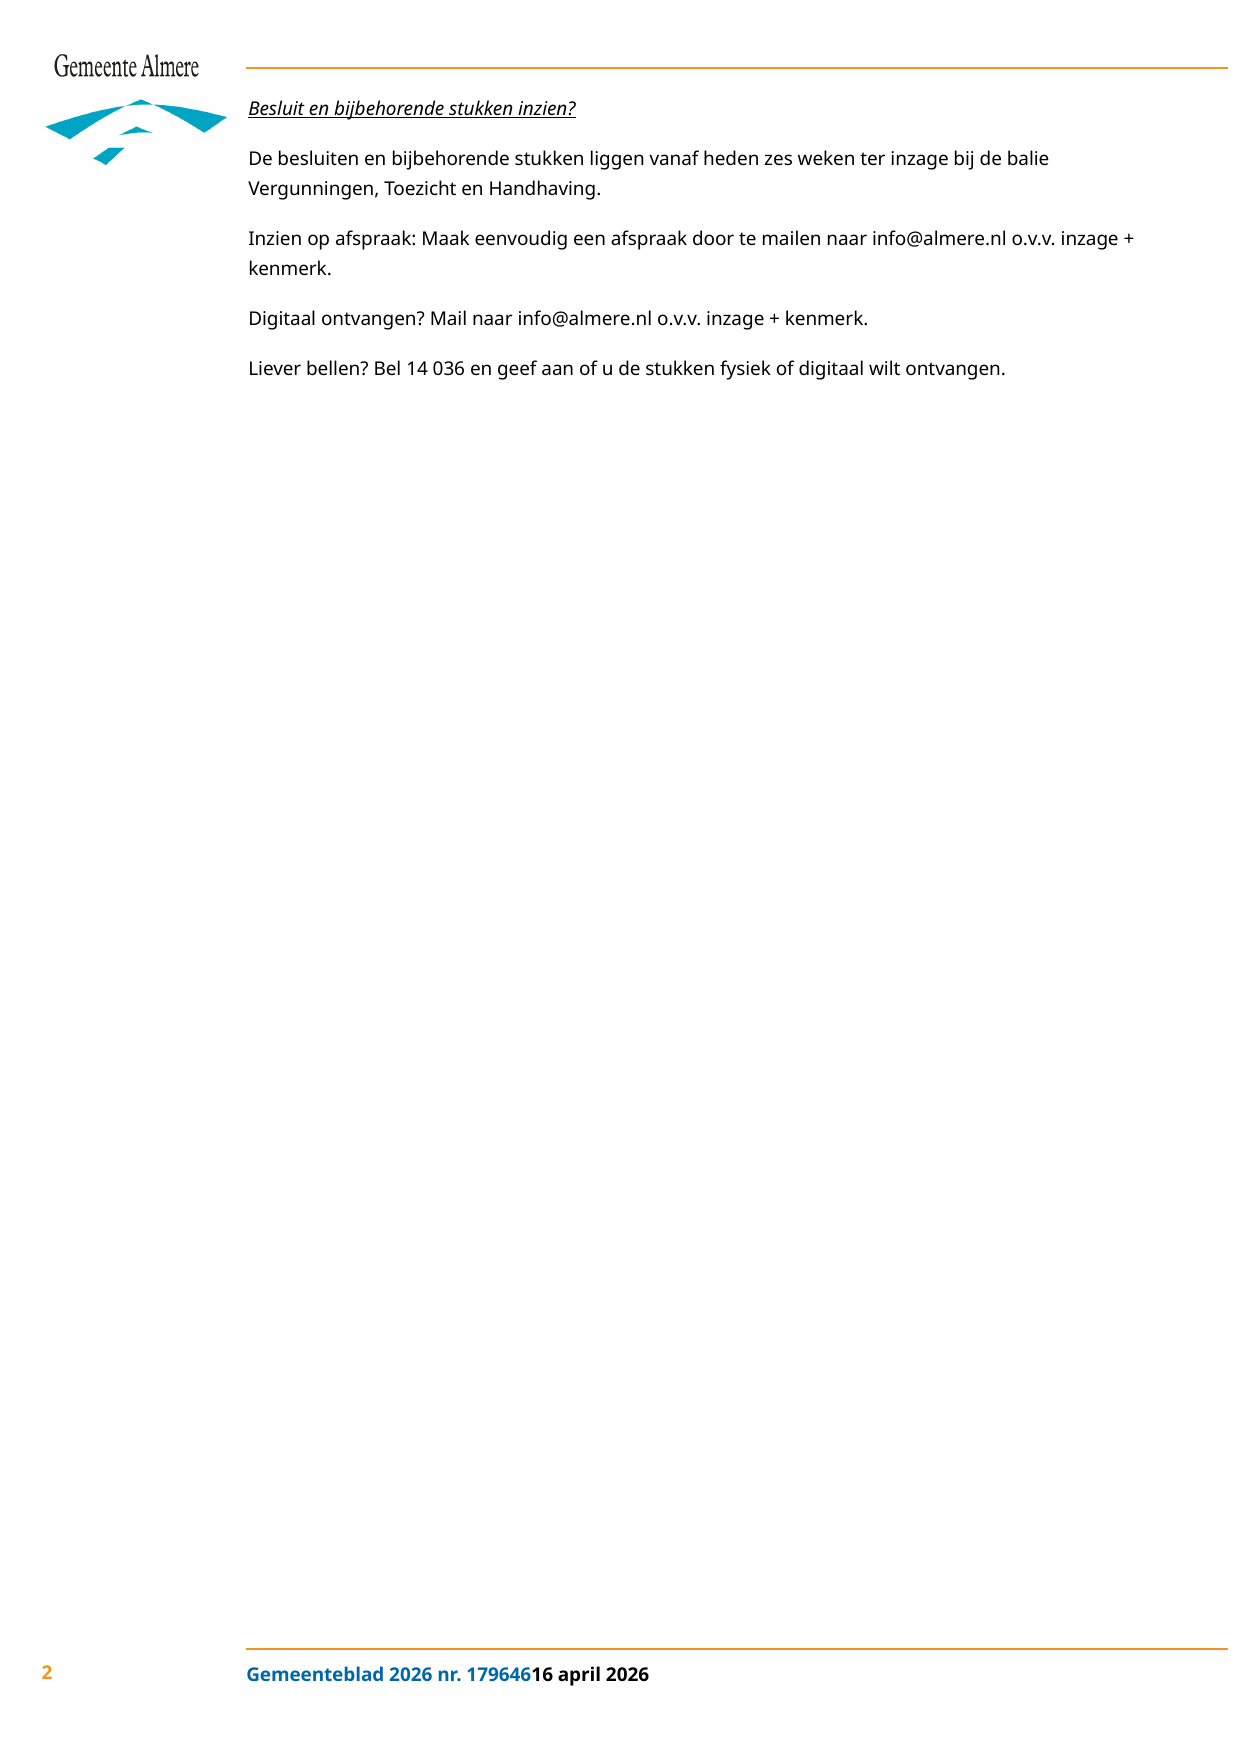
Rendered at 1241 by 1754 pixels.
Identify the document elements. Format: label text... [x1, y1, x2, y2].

text De besluiten en bijbehorende stukken liggen vanaf heden zes weken ter inzage bij de balie Vergunningen, Toezicht en Handhaving. [248, 145, 1152, 201]
text Liever bellen? Bel 14 036 en geef aan of u de stukken fysiek of digitaal wilt ontvangen. [248, 356, 1152, 381]
text Inzien op afspraak: Maak eenvoudig een afspraak door te mailen naar info@almere.nl o.v.v. inzage + kenmerk. [248, 225, 1152, 281]
picture [41, 47, 231, 172]
text Besluit en bijbehorende stukken inzien? [248, 95, 1152, 121]
text Digitaal ontvangen? Mail naar info@almere.nl o.v.v. inzage + kenmerk. [248, 305, 1152, 331]
